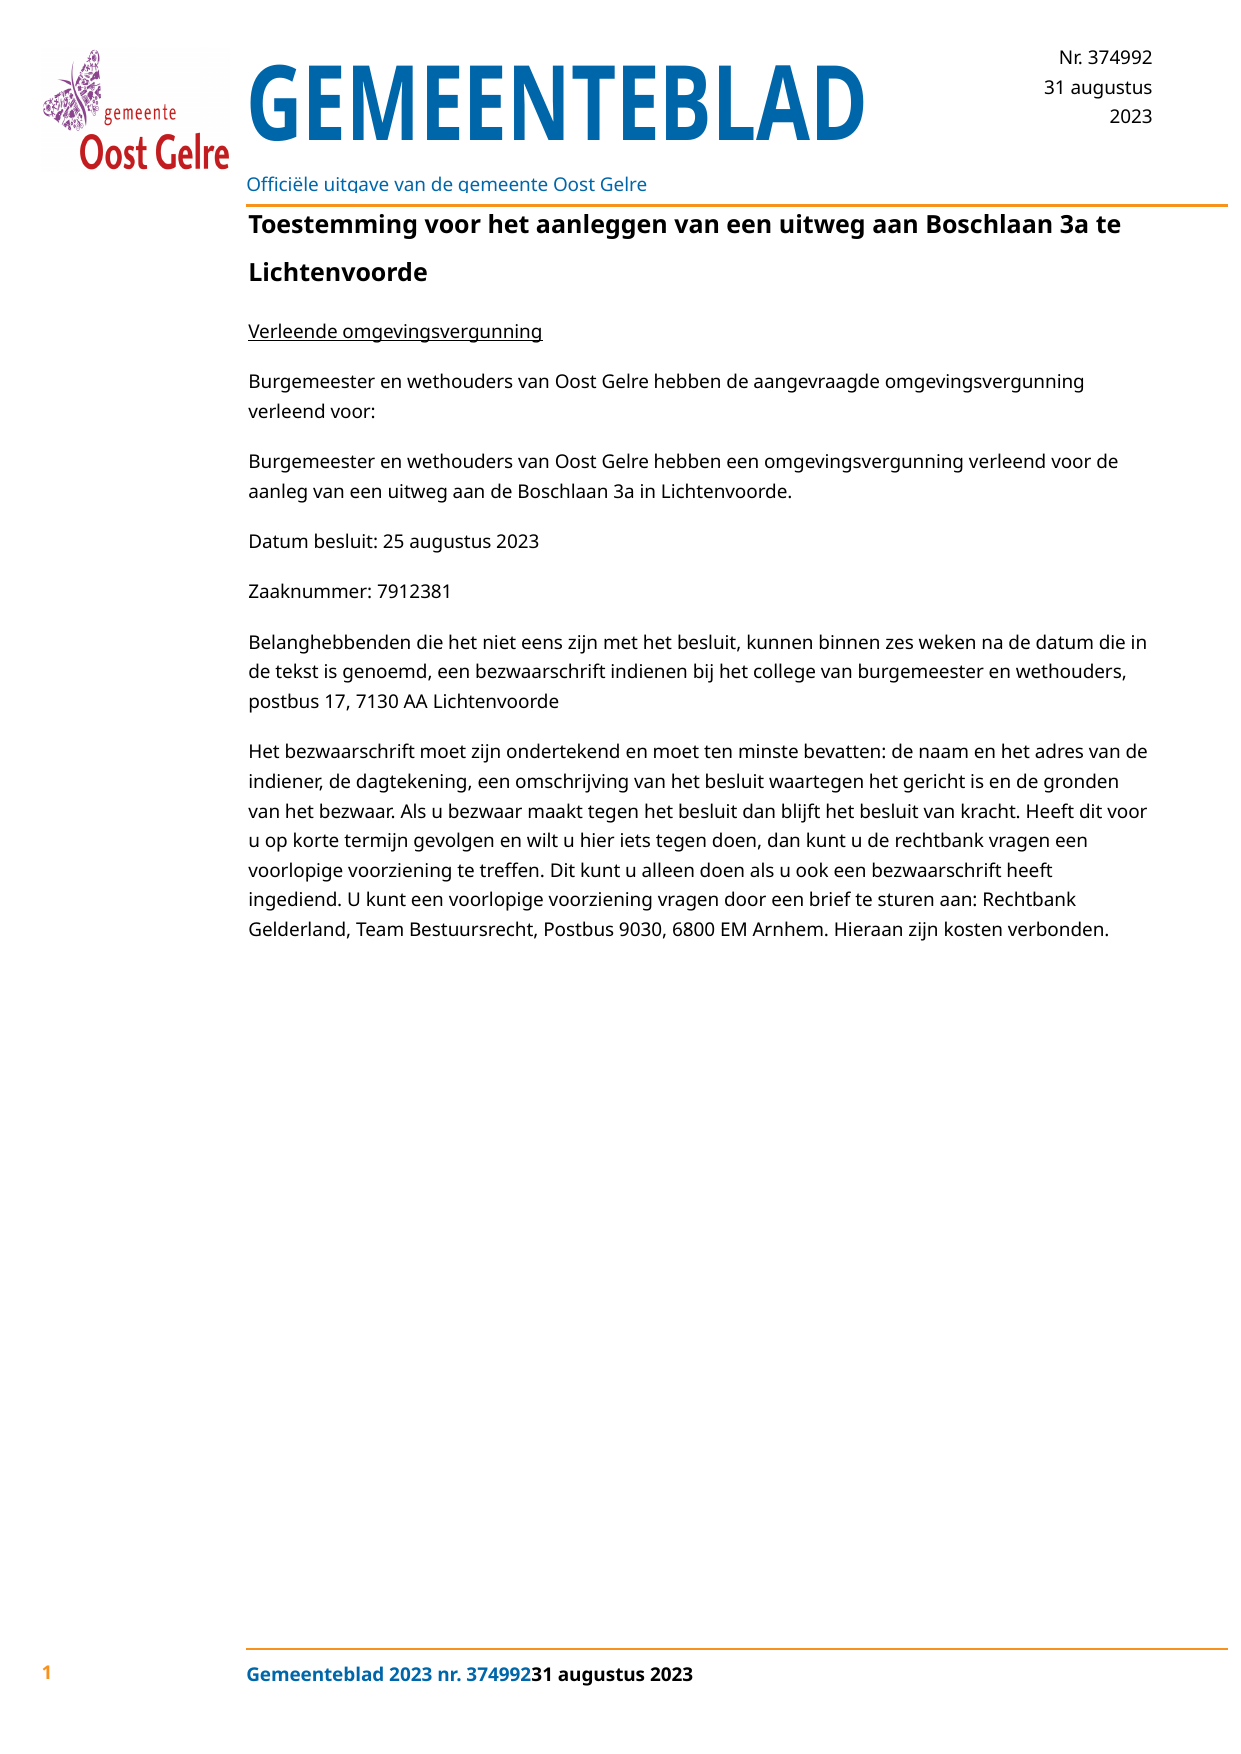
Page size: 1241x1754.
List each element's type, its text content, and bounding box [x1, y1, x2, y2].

text Belanghebbenden die het niet eens zijn met het besluit, kunnen binnen zes weken na de datum die in de tekst is genoemd, een bezwaarschrift indienen bij het college van burgemeester en wethouders, postbus 17, 7130 AA Lichtenvoorde [248, 629, 1152, 714]
text Toestemming voor het aanleggen van een uitweg aan Boschlaan 3a te Lichtenvoorde [248, 207, 1152, 288]
text Het bezwaarschrift moet zijn ondertekend en moet ten minste bevatten: de naam en het adres van de indiener, de dagtekening, een omschrijving van het besluit waartegen het gericht is en de gronden van het bezwaar. Als u bezwaar maakt tegen het besluit dan blijft het besluit van kracht. Heeft dit voor u op korte termijn gevolgen en wilt u hier iets tegen doen, dan kunt u de rechtbank vragen een voorlopige voorziening te treffen. Dit kunt u alleen doen als u ook een bezwaarschrift heeft ingediend. U kunt een voorlopige voorziening vragen door een brief te sturen aan: Rechtbank Gelderland, Team Bestuursrecht, Postbus 9030, 6800 EM Arnhem. Hieraan zijn kosten verbonden. [248, 739, 1152, 942]
text Verleende omgevingsvergunning [248, 318, 1152, 344]
text Burgemeester en wethouders van Oost Gelre hebben een omgevingsvergunning verleend voor de aanleg van een uitweg aan de Boschlaan 3a in Lichtenvoorde. [248, 448, 1152, 504]
picture [41, 47, 231, 172]
text Zaaknummer: 7912381 [248, 579, 1152, 604]
text Datum besluit: 25 augustus 2023 [248, 528, 1152, 554]
text Burgemeester en wethouders van Oost Gelre hebben de aangevraagde omgevingsvergunning verleend voor: [248, 368, 1152, 424]
